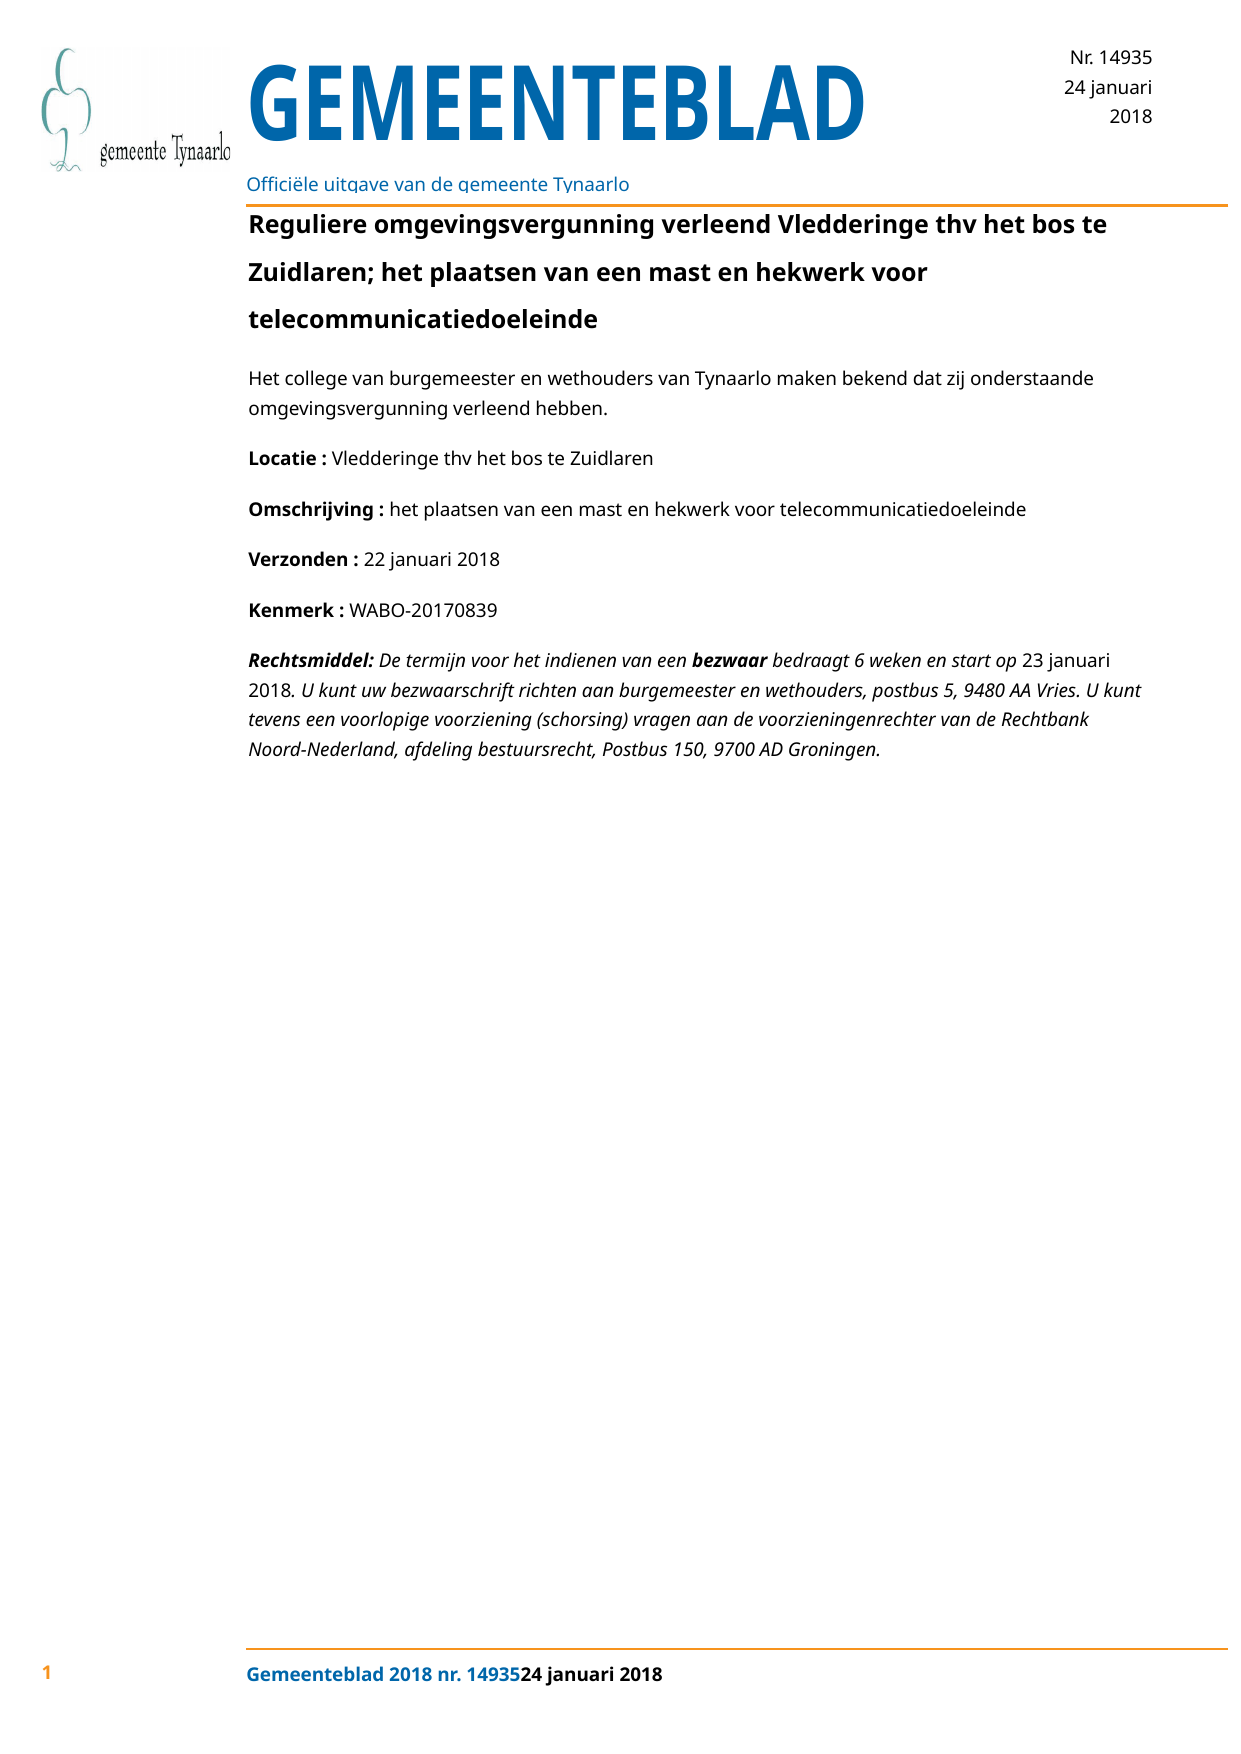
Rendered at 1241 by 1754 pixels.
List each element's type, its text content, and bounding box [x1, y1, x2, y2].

text Reguliere omgevingsvergunning verleend Vledderinge thv het bos te Zuidlaren; het plaatsen van een mast en hekwerk voor telecommunicatiedoeleinde [248, 207, 1152, 336]
picture [41, 47, 231, 172]
text Locatie : Vledderinge thv het bos te Zuidlaren [248, 446, 1152, 471]
text Verzonden : 22 januari 2018 [248, 546, 1152, 572]
text Het college van burgemeester en wethouders van Tynaarlo maken bekend dat zij onderstaande omgevingsvergunning verleend hebben. [248, 366, 1152, 421]
text Omschrijving : het plaatsen van een mast en hekwerk voor telecommunicatiedoeleinde [248, 496, 1152, 522]
text Rechtsmiddel: De termijn voor het indienen van een bezwaar bedraagt 6 weken en start op 23 januari 2018. U kunt uw bezwaarschrift richten aan burgemeester en wethouders, postbus 5, 9480 AA Vries. U kunt tevens een voorlopige voorziening (schorsing) vragen aan de voorzieningenrechter van de Rechtbank Noord-Nederland, afdeling bestuursrecht, Postbus 150, 9700 AD Groningen. [248, 647, 1152, 762]
text Kenmerk : WABO-20170839 [248, 597, 1152, 622]
